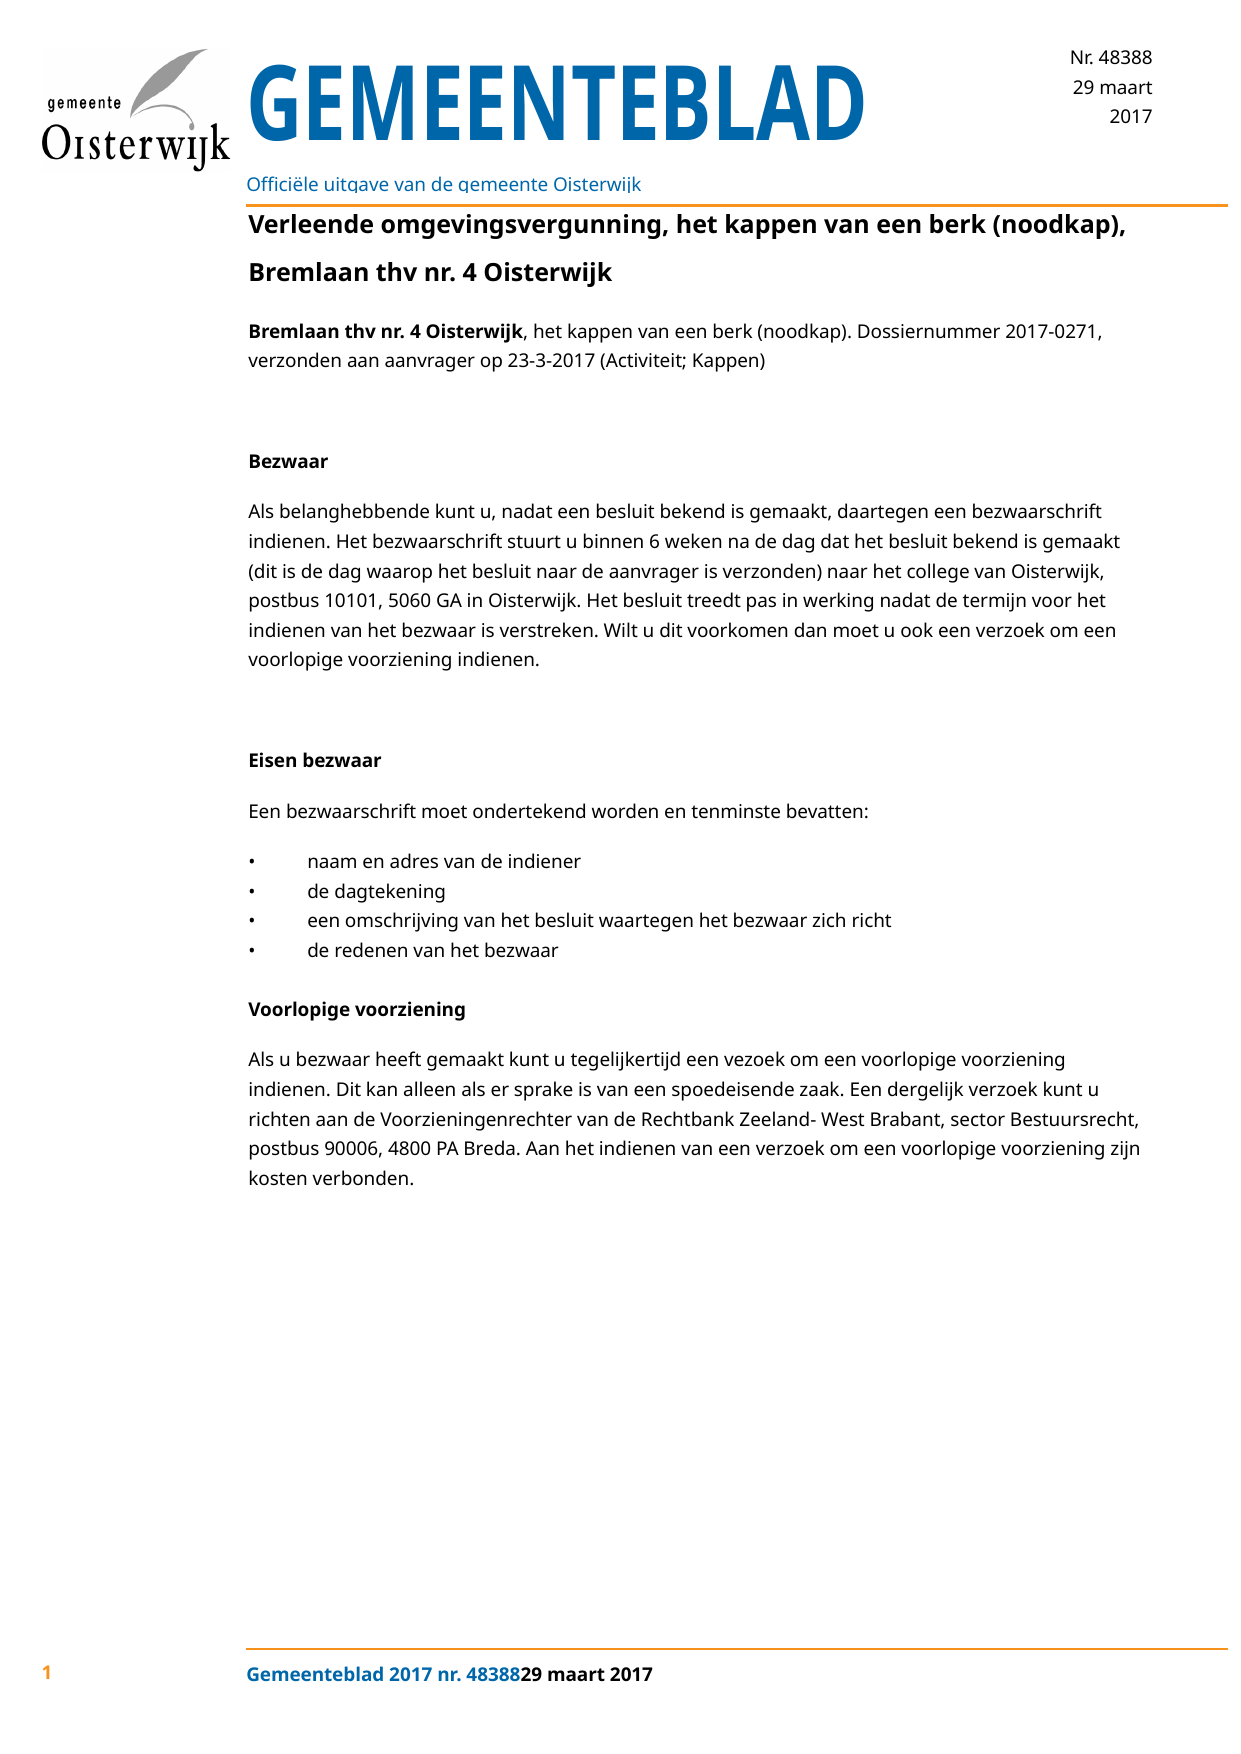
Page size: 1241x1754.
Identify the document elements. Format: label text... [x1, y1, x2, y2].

list de redenen van het bezwaar [248, 937, 1152, 963]
picture [41, 47, 231, 172]
text Als u bezwaar heeft gemaakt kunt u tegelijkertijd een vezoek om een voorlopige voorziening indienen. Dit kan alleen als er sprake is van een spoedeisende zaak. Een dergelijk verzoek kunt u richten aan de Voorzieningenrechter van de Rechtbank Zeeland- West Brabant, sector Bestuursrecht, postbus 90006, 4800 PA Breda. Aan het indienen van een verzoek om een voorlopige voorziening zijn kosten verbonden. [248, 1047, 1152, 1191]
text Bezwaar [248, 448, 1152, 474]
text Voorlopige voorziening [248, 996, 1152, 1022]
text Als belanghebbende kunt u, nadat een besluit bekend is gemaakt, daartegen een bezwaarschrift indienen. Het bezwaarschrift stuurt u binnen 6 weken na de dag dat het besluit bekend is gemaakt (dit is de dag waarop het besluit naar de aanvrager is verzonden) naar het college van Oisterwijk, postbus 10101, 5060 GA in Oisterwijk. Het besluit treedt pas in werking nadat de termijn voor het indienen van het bezwaar is verstreken. Wilt u dit voorkomen dan moet u ook een verzoek om een voorlopige voorziening indienen. [248, 499, 1152, 672]
text Eisen bezwaar [248, 747, 1152, 773]
text Bremlaan thv nr. 4 Oisterwijk, het kappen van een berk (noodkap). Dossiernummer 2017-0271, verzonden aan aanvrager op 23-3-2017 (Activiteit; Kappen) [248, 318, 1152, 373]
list een omschrijving van het besluit waartegen het bezwaar zich richt [248, 907, 1152, 933]
text Een bezwaarschrift moet ondertekend worden en tenminste bevatten: [248, 798, 1152, 824]
list de dagtekening [248, 878, 1152, 904]
text Verleende omgevingsvergunning, het kappen van een berk (noodkap), Bremlaan thv nr. 4 Oisterwijk [248, 207, 1152, 288]
list naam en adres van de indiener [248, 848, 1152, 874]
